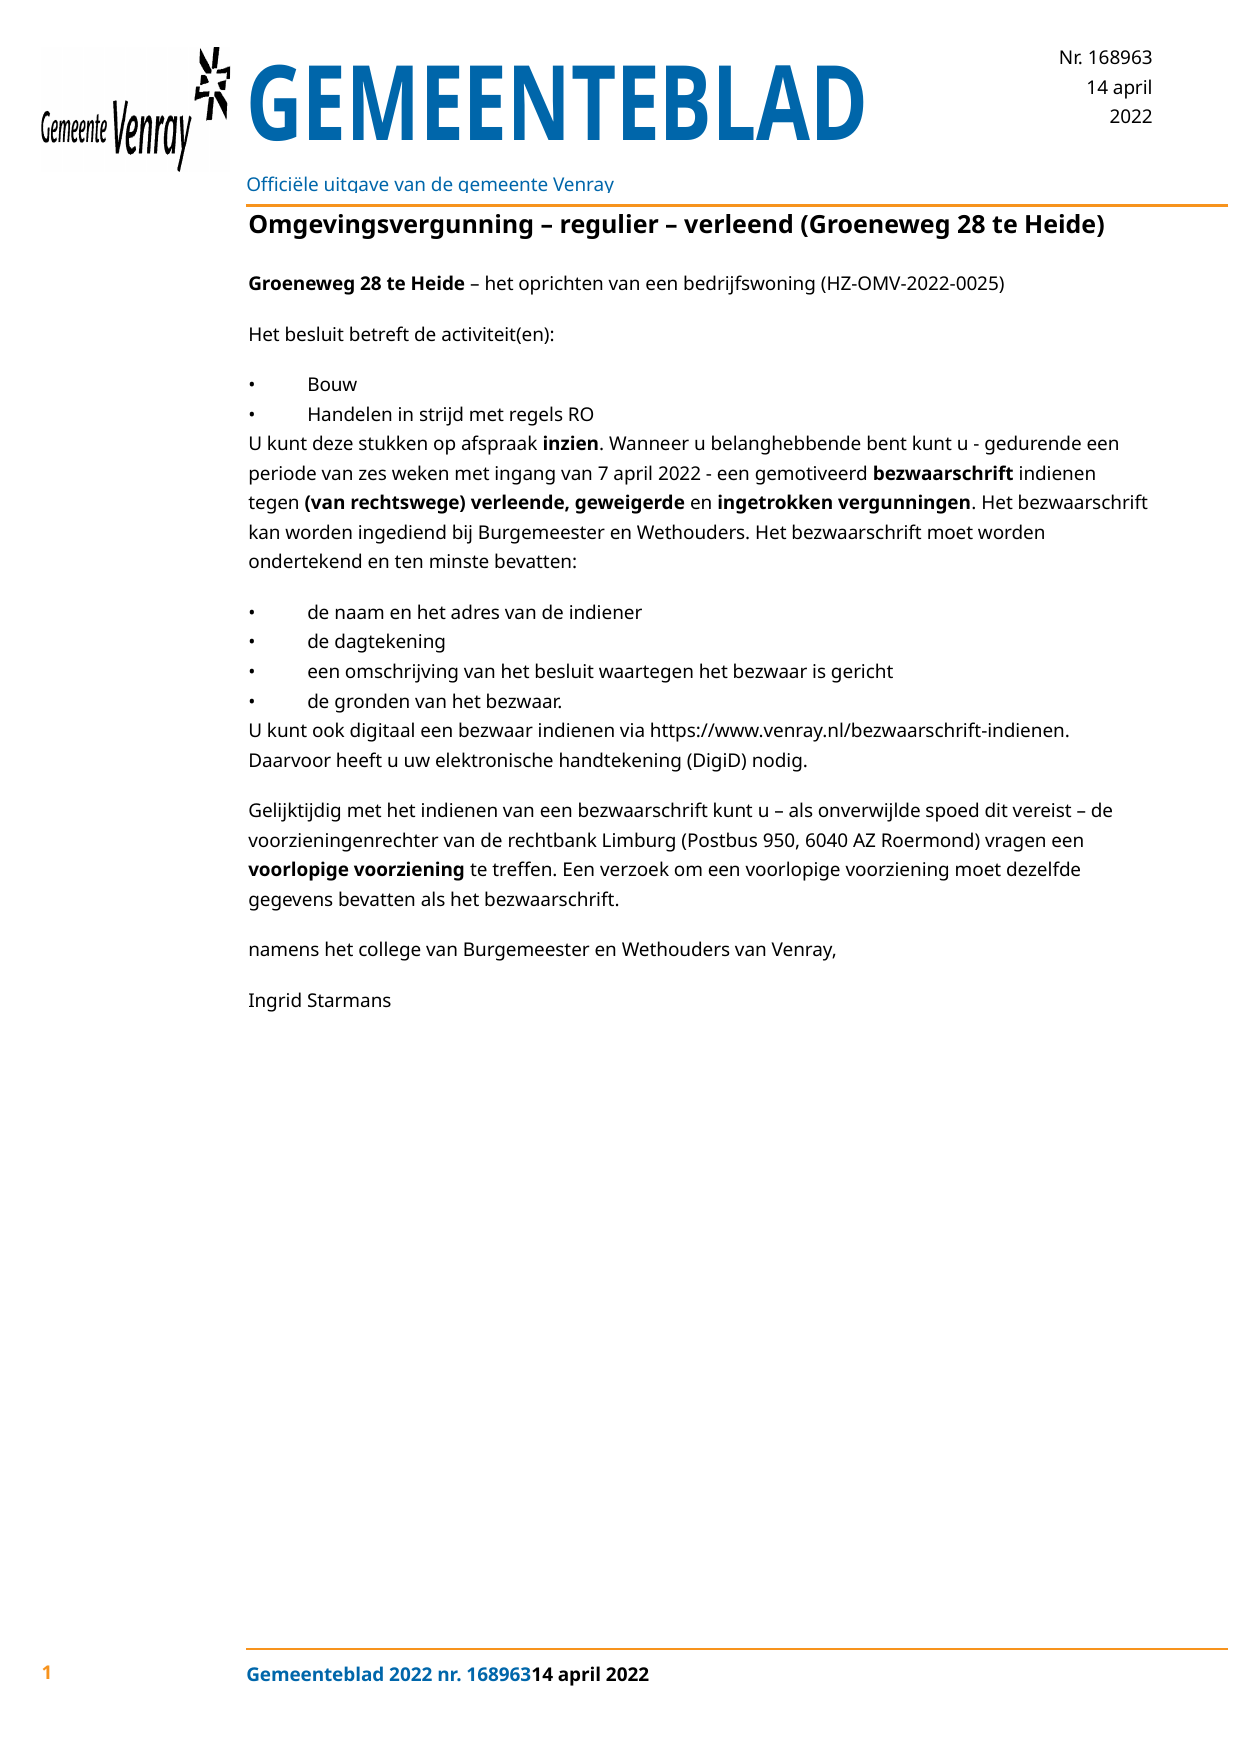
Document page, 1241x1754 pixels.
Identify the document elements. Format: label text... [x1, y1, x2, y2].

text namens het college van Burgemeester en Wethouders van Venray, [248, 937, 1152, 962]
list de gronden van het bezwaar. [248, 688, 1152, 713]
text Het besluit betreft de activiteit(en): [248, 321, 1152, 346]
picture [41, 47, 231, 172]
list Handelen in strijd met regels RO [248, 401, 1152, 426]
text Groeneweg 28 te Heide – het oprichten van een bedrijfswoning (HZ-OMV-2022-0025) [248, 270, 1152, 296]
text U kunt deze stukken op afspraak inzien. Wanneer u belanghebbende bent kunt u - gedurende een periode van zes weken met ingang van 7 april 2022 - een gemotiveerd bezwaarschrift indienen tegen (van rechtswege) verleende, geweigerde en ingetrokken vergunningen. Het bezwaarschrift kan worden ingediend bij Burgemeester en Wethouders. Het bezwaarschrift moet worden ondertekend en ten minste bevatten: [248, 430, 1152, 574]
text U kunt ook digitaal een bezwaar indienen via https://www.venray.nl/bezwaarschrift-indienen. Daarvoor heeft u uw elektronische handtekening (DigiD) nodig. [248, 717, 1152, 773]
text Ingrid Starmans [248, 987, 1152, 1013]
text Omgevingsvergunning – regulier – verleend (Groeneweg 28 te Heide) [248, 207, 1152, 241]
list een omschrijving van het besluit waartegen het bezwaar is gericht [248, 658, 1152, 684]
list de naam en het adres van de indiener [248, 599, 1152, 625]
list Bouw [248, 371, 1152, 397]
list de dagtekening [248, 629, 1152, 654]
text Gelijktijdig met het indienen van een bezwaarschrift kunt u – als onverwijlde spoed dit vereist – de voorzieningenrechter van de rechtbank Limburg (Postbus 950, 6040 AZ Roermond) vragen een voorlopige voorziening te treffen. Een verzoek om een voorlopige voorziening moet dezelfde gegevens bevatten als het bezwaarschrift. [248, 797, 1152, 912]
